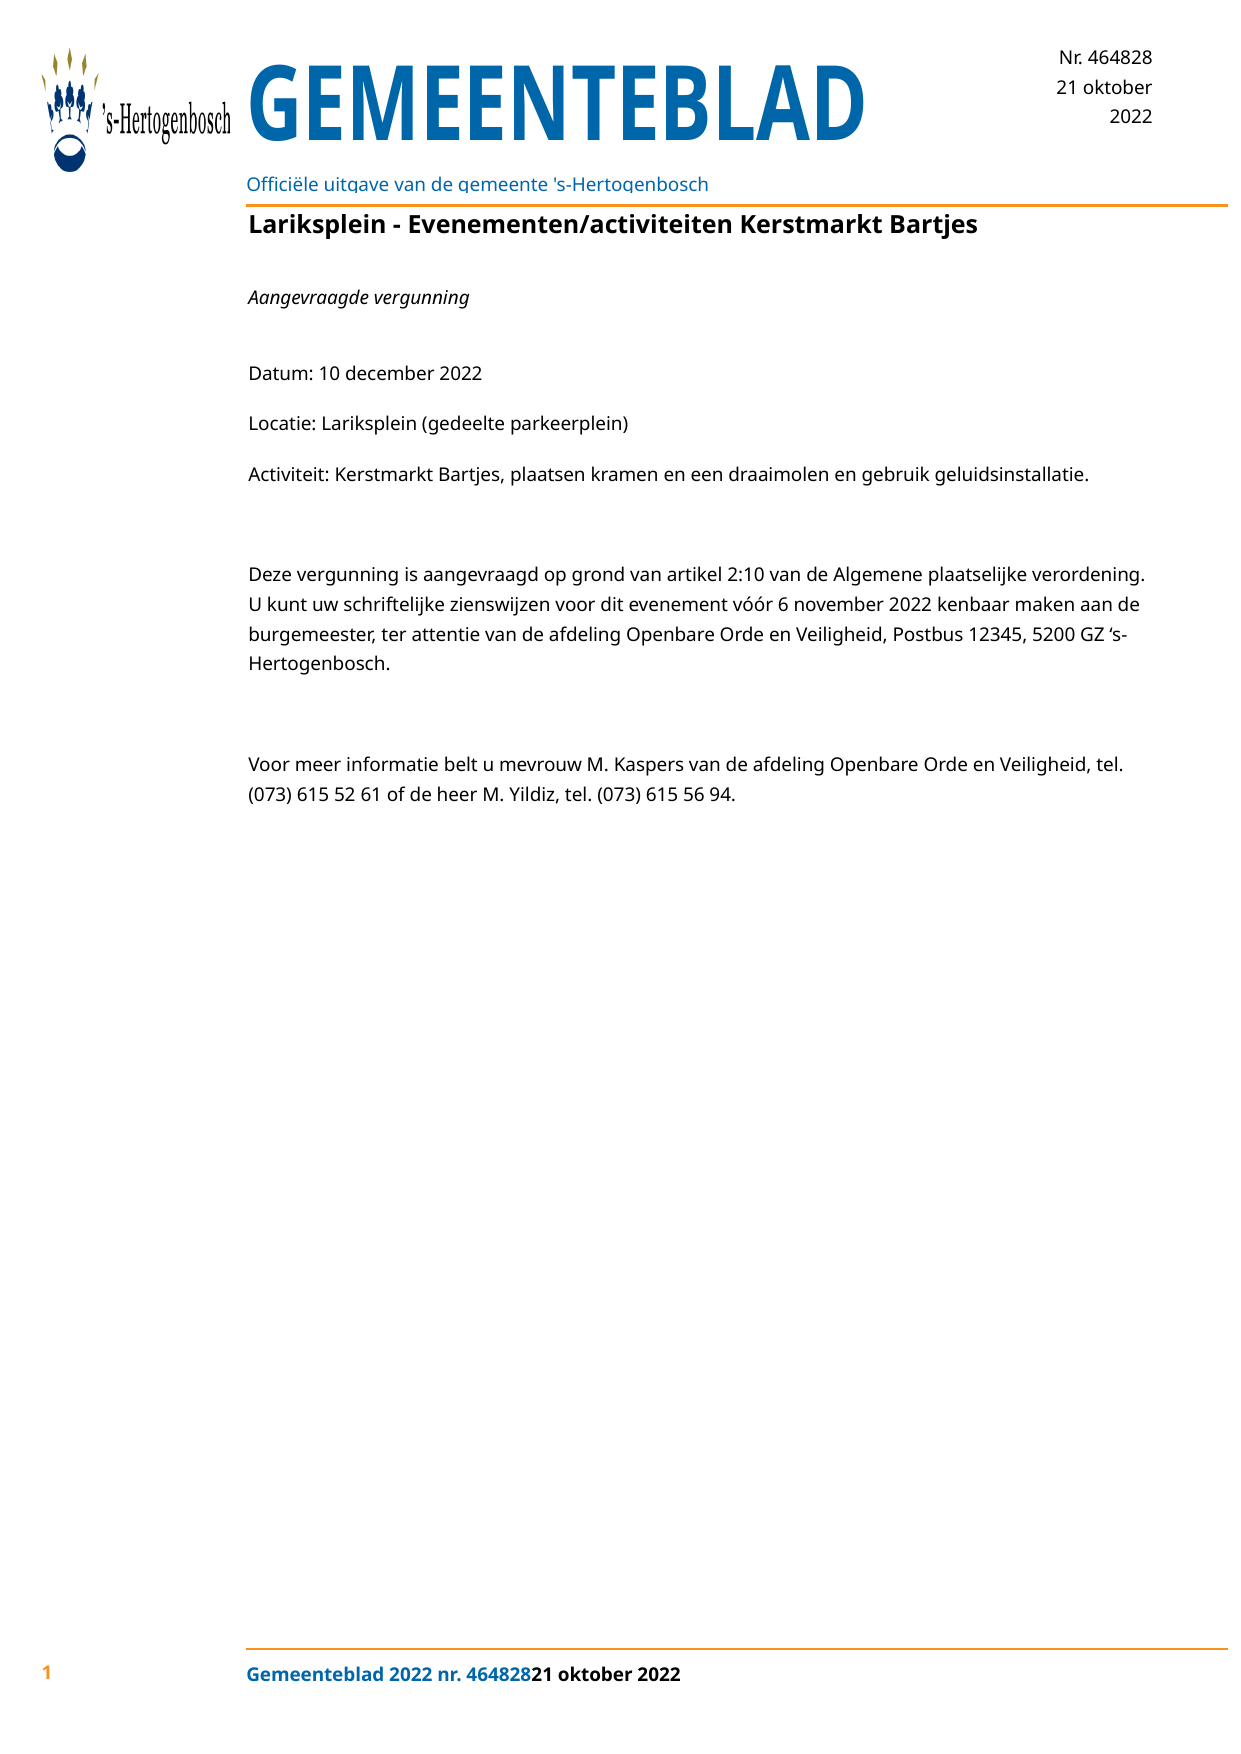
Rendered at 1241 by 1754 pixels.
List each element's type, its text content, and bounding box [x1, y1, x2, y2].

text Datum: 10 december 2022 [248, 360, 1152, 386]
text Deze vergunning is aangevraagd op grond van artikel 2:10 van de Algemene plaatselijke verordening. U kunt uw schriftelijke zienswijzen voor dit evenement vóór 6 november 2022 kenbaar maken aan de burgemeester, ter attentie van de afdeling Openbare Orde en Veiligheid, Postbus 12345, 5200 GZ ‘s-Hertogenbosch. [248, 562, 1152, 676]
text Voor meer informatie belt u mevrouw M. Kaspers van de afdeling Openbare Orde en Veiligheid, tel. (073) 615 52 61 of de heer M. Yildiz, tel. (073) 615 56 94. [248, 751, 1152, 807]
text Aangevraagde vergunning [248, 284, 1152, 309]
text Locatie: Lariksplein (gedeelte parkeerplein) [248, 410, 1152, 436]
picture [41, 47, 231, 172]
text Lariksplein - Evenementen/activiteiten Kerstmarkt Bartjes [248, 207, 1152, 241]
text Activiteit: Kerstmarkt Bartjes, plaatsen kramen en een draaimolen en gebruik geluidsinstallatie. [248, 461, 1152, 487]
